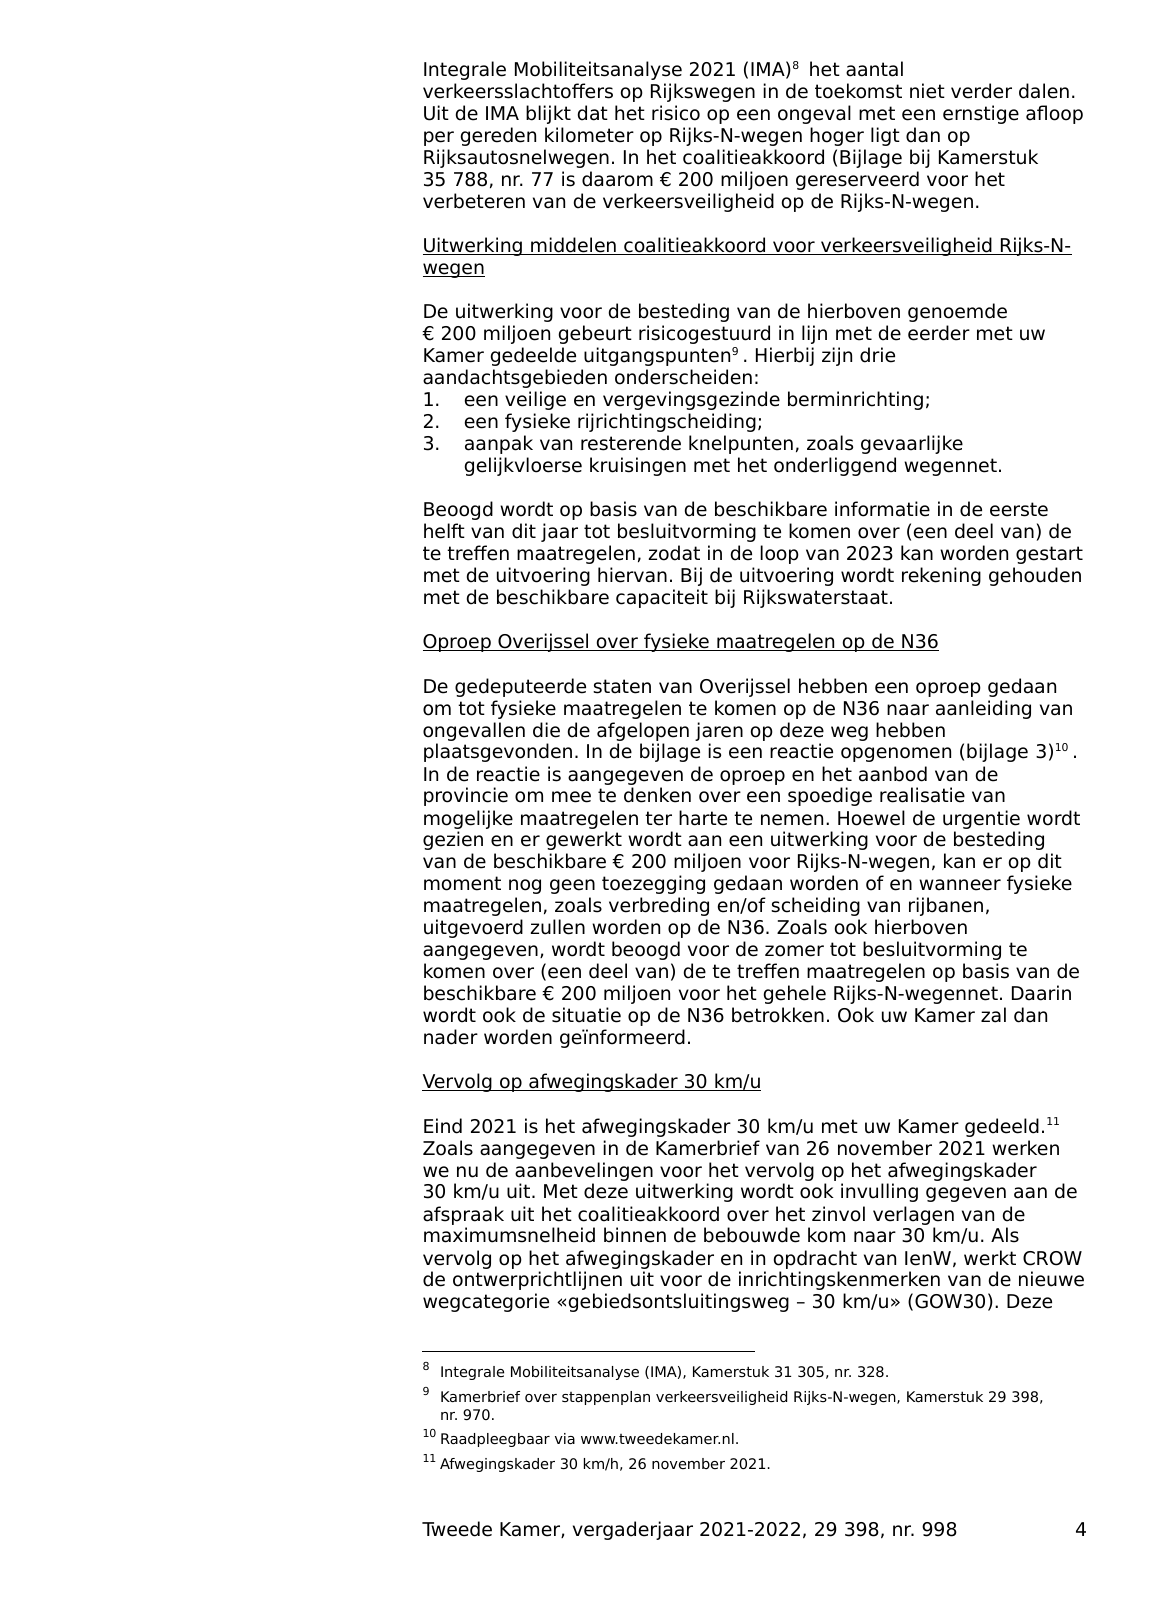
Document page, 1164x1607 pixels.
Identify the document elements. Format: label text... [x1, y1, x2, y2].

text De uitwerking voor de besteding van de hierboven genoemde € 200 miljoen gebeurt risicogestuurd in lijn met de eerder met uw Kamer gedeelde uitgangspunten. Hierbij zijn drie aandachtsgebieden onderscheiden: [422, 301, 1087, 389]
text 1. een veilige en vergevingsgezinde berminrichting; [422, 389, 1087, 411]
text Raadpleegbaar via www.tweedekamer.nl. [422, 1427, 1087, 1449]
text 3. aanpak van resterende knelpunten, zoals gevaarlijke gelijkvloerse kruisingen met het onderliggend wegennet. [422, 433, 1087, 477]
text De gedeputeerde staten van Overijssel hebben een oproep gedaan om tot fysieke maatregelen te komen op de N36 naar aanleiding van ongevallen die de afgelopen jaren op deze weg hebben plaatsgevonden. In de bijlage is een reactie opgenomen (bijlage 3). In de reactie is aangegeven de oproep en het aanbod van de provincie om mee te denken over een spoedige realisatie van mogelijke maatregelen ter harte te nemen. Hoewel de urgentie wordt gezien en er gewerkt wordt aan een uitwerking voor de besteding van de beschikbare € 200 miljoen voor Rijks-N-wegen, kan er op dit moment nog geen toezegging gedaan worden of en wanneer fysieke maatregelen, zoals verbreding en/of scheiding van rijbanen, uitgevoerd zullen worden op de N36. Zoals ook hierboven aangegeven, wordt beoogd voor de zomer tot besluitvorming te komen over (een deel van) de te treffen maatregelen op basis van de beschikbare € 200 miljoen voor het gehele Rijks-N-wegennet. Daarin wordt ook de situatie op de N36 betrokken. Ook uw Kamer zal dan nader worden geïnformeerd. [422, 676, 1087, 1049]
subtitle Uitwerking middelen coalitieakkoord voor verkeersveiligheid Rijks-N-wegen [422, 235, 1087, 279]
text Integrale Mobiliteitsanalyse (IMA), Kamerstuk 31 305, nr. 328. [422, 1360, 1087, 1382]
text Beoogd wordt op basis van de beschikbare informatie in de eerste helft van dit jaar tot besluitvorming te komen over (een deel van) de te treffen maatregelen, zodat in de loop van 2023 kan worden gestart met de uitvoering hiervan. Bij de uitvoering wordt rekening gehouden met de beschikbare capaciteit bij Rijkswaterstaat. [422, 499, 1087, 609]
subtitle Vervolg op afwegingskader 30 km/u [422, 1071, 1087, 1093]
text Eind 2021 is het afwegingskader 30 km/u met uw Kamer gedeeld. Zoals aangegeven in de Kamerbrief van 26 november 2021 werken we nu de aanbevelingen voor het vervolg op het afwegingskader 30 km/u uit. Met deze uitwerking wordt ook invulling gegeven aan de afspraak uit het coalitieakkoord over het zinvol verlagen van de maximumsnelheid binnen de bebouwde kom naar 30 km/u. Als vervolg op het afwegingskader en in opdracht van IenW, werkt CROW de ontwerprichtlijnen uit voor de inrichtingskenmerken van de nieuwe wegcategorie «gebiedsontsluitingsweg – 30 km/u» (GOW30). Deze [422, 1116, 1087, 1313]
text Afwegingskader 30 km/h, 26 november 2021. [422, 1452, 1087, 1474]
subtitle Oproep Overijssel over fysieke maatregelen op de N36 [422, 631, 1087, 653]
text Integrale Mobiliteitsanalyse 2021 (IMA) het aantal verkeersslachtoffers op Rijkswegen in de toekomst niet verder dalen. Uit de IMA blijkt dat het risico op een ongeval met een ernstige afloop per gereden kilometer op Rijks-N-wegen hoger ligt dan op Rijksautosnelwegen. In het coalitieakkoord (Bijlage bij Kamerstuk 35 788, nr. 77 is daarom € 200 miljoen gereserveerd voor het verbeteren van de verkeersveiligheid op de Rijks-N-wegen. [422, 59, 1087, 213]
text Kamerbrief over stappenplan verkeersveiligheid Rijks-N-wegen, Kamerstuk 29 398, nr. 970. [422, 1385, 1087, 1424]
text 2. een fysieke rijrichtingscheiding; [422, 411, 1087, 433]
